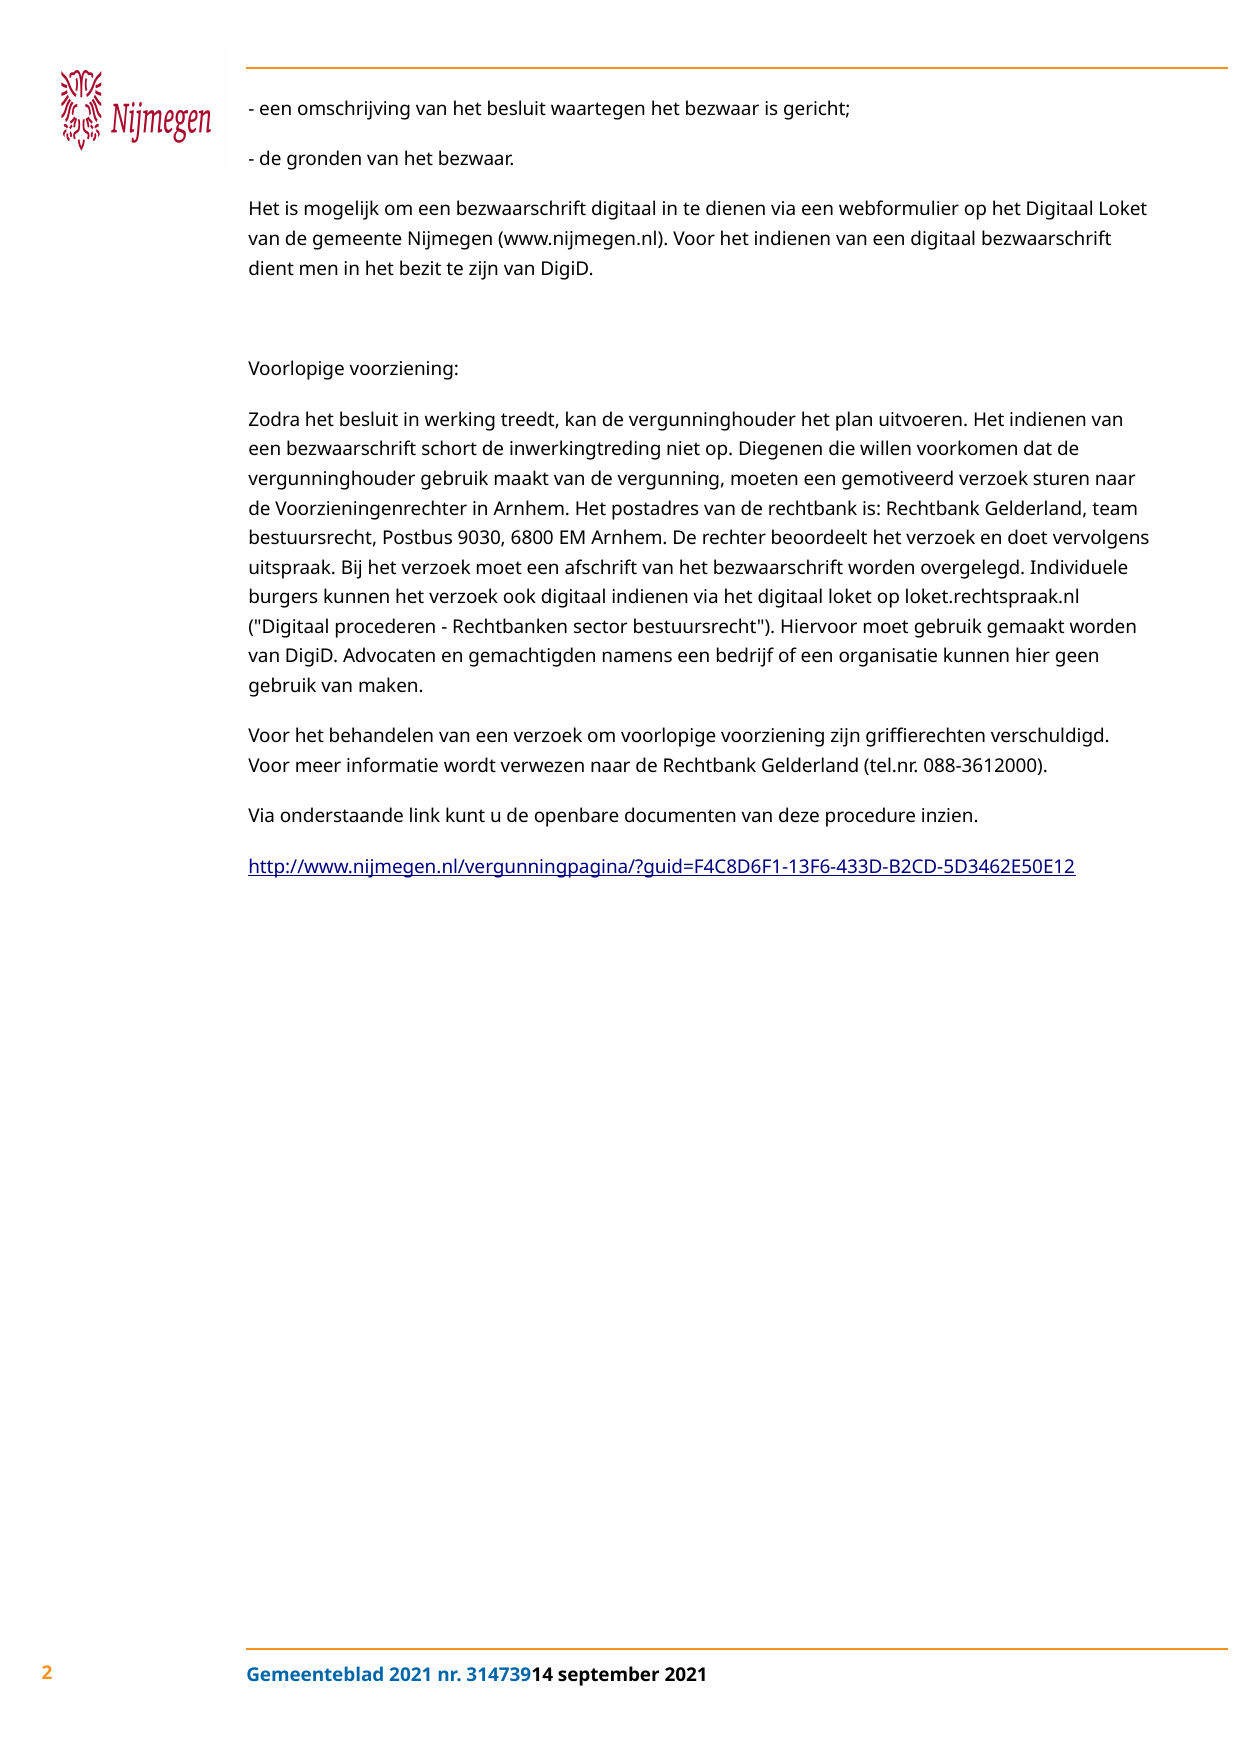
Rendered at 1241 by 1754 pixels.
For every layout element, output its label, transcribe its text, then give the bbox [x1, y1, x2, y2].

text Zodra het besluit in werking treedt, kan de vergunninghouder het plan uitvoeren. Het indienen van een bezwaarschrift schort de inwerkingtreding niet op. Diegenen die willen voorkomen dat de vergunninghouder gebruik maakt van de vergunning, moeten een gemotiveerd verzoek sturen naar de Voorzieningenrechter in Arnhem. Het postadres van de rechtbank is: Rechtbank Gelderland, team bestuursrecht, Postbus 9030, 6800 EM Arnhem. De rechter beoordeelt het verzoek en doet vervolgens uitspraak. Bij het verzoek moet een afschrift van het bezwaarschrift worden overgelegd. Individuele burgers kunnen het verzoek ook digitaal indienen via het digitaal loket op loket.rechtspraak.nl ("Digitaal procederen - Rechtbanken sector bestuursrecht"). Hiervoor moet gebruik gemaakt worden van DigiD. Advocaten en gemachtigden namens een bedrijf of een organisatie kunnen hier geen gebruik van maken. [248, 406, 1152, 698]
text Voorlopige voorziening: [248, 356, 1152, 381]
text Voor het behandelen van een verzoek om voorlopige voorziening zijn griffierechten verschuldigd. Voor meer informatie wordt verwezen naar de Rechtbank Gelderland (tel.nr. 088-3612000). [248, 723, 1152, 778]
text Het is mogelijk om een bezwaarschrift digitaal in te dienen via een webformulier op het Digitaal Loket van de gemeente Nijmegen (www.nijmegen.nl). Voor het indienen van een digitaal bezwaarschrift dient men in het bezit te zijn van DigiD. [248, 196, 1152, 281]
picture [41, 47, 231, 172]
text - een omschrijving van het besluit waartegen het bezwaar is gericht; [248, 95, 1152, 121]
text - de gronden van het bezwaar. [248, 145, 1152, 171]
text http://www.nijmegen.nl/vergunningpagina/?guid=F4C8D6F1-13F6-433D-B2CD-5D3462E50E12 [248, 853, 1152, 879]
text Via onderstaande link kunt u de openbare documenten van deze procedure inzien. [248, 803, 1152, 828]
